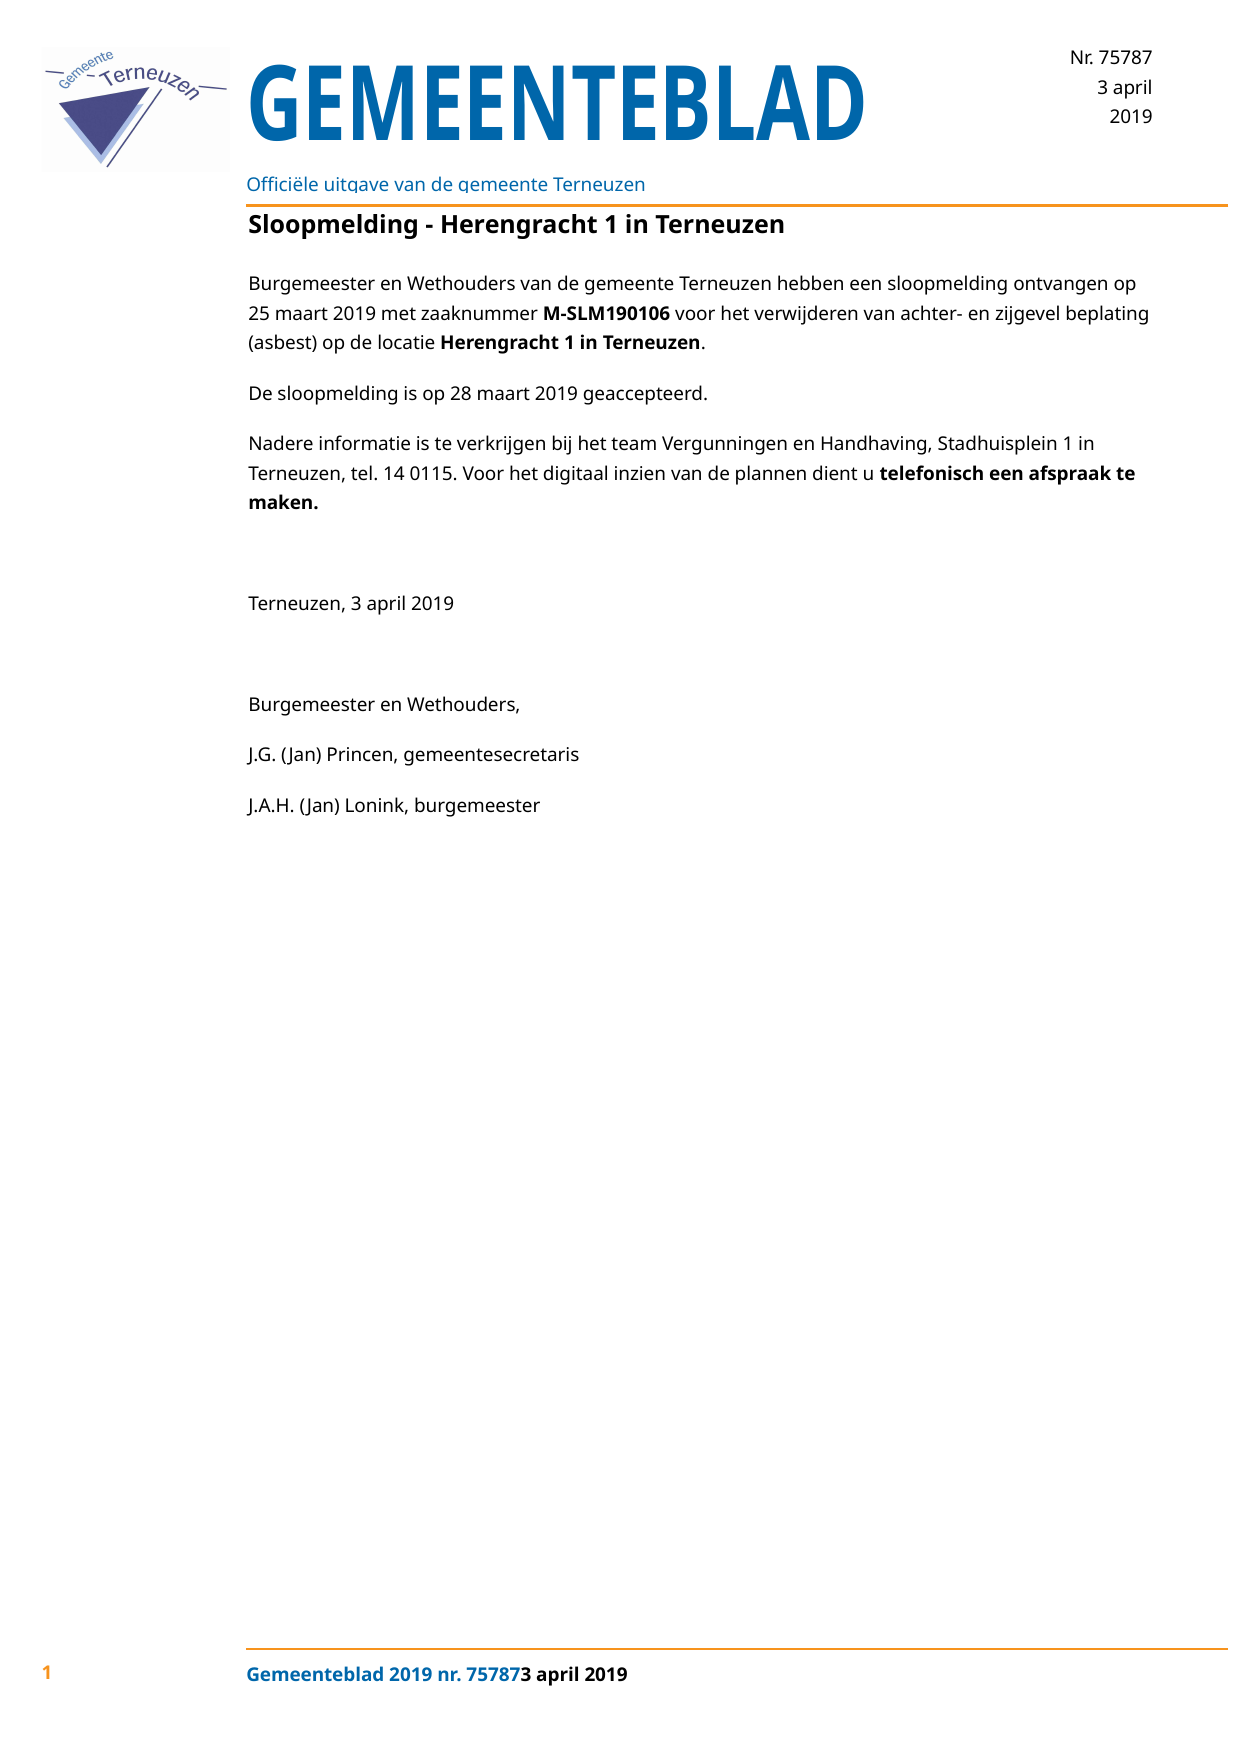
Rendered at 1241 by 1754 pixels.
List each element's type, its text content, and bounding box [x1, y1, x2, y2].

text Burgemeester en Wethouders van de gemeente Terneuzen hebben een sloopmelding ontvangen op 25 maart 2019 met zaaknummer M-SLM190106 voor het verwijderen van achter- en zijgevel beplating (asbest) op de locatie Herengracht 1 in Terneuzen. [248, 270, 1152, 355]
text Sloopmelding - Herengracht 1 in Terneuzen [248, 207, 1152, 241]
text De sloopmelding is op 28 maart 2019 geaccepteerd. [248, 380, 1152, 406]
text Terneuzen, 3 april 2019 [248, 590, 1152, 616]
text J.G. (Jan) Princen, gemeentesecretaris [248, 742, 1152, 767]
text J.A.H. (Jan) Lonink, burgemeester [248, 792, 1152, 818]
text Burgemeester en Wethouders, [248, 691, 1152, 717]
picture [41, 47, 231, 172]
text Nadere informatie is te verkrijgen bij het team Vergunningen en Handhaving, Stadhuisplein 1 in Terneuzen, tel. 14 0115. Voor het digitaal inzien van de plannen dient u telefonisch een afspraak te maken. [248, 430, 1152, 515]
